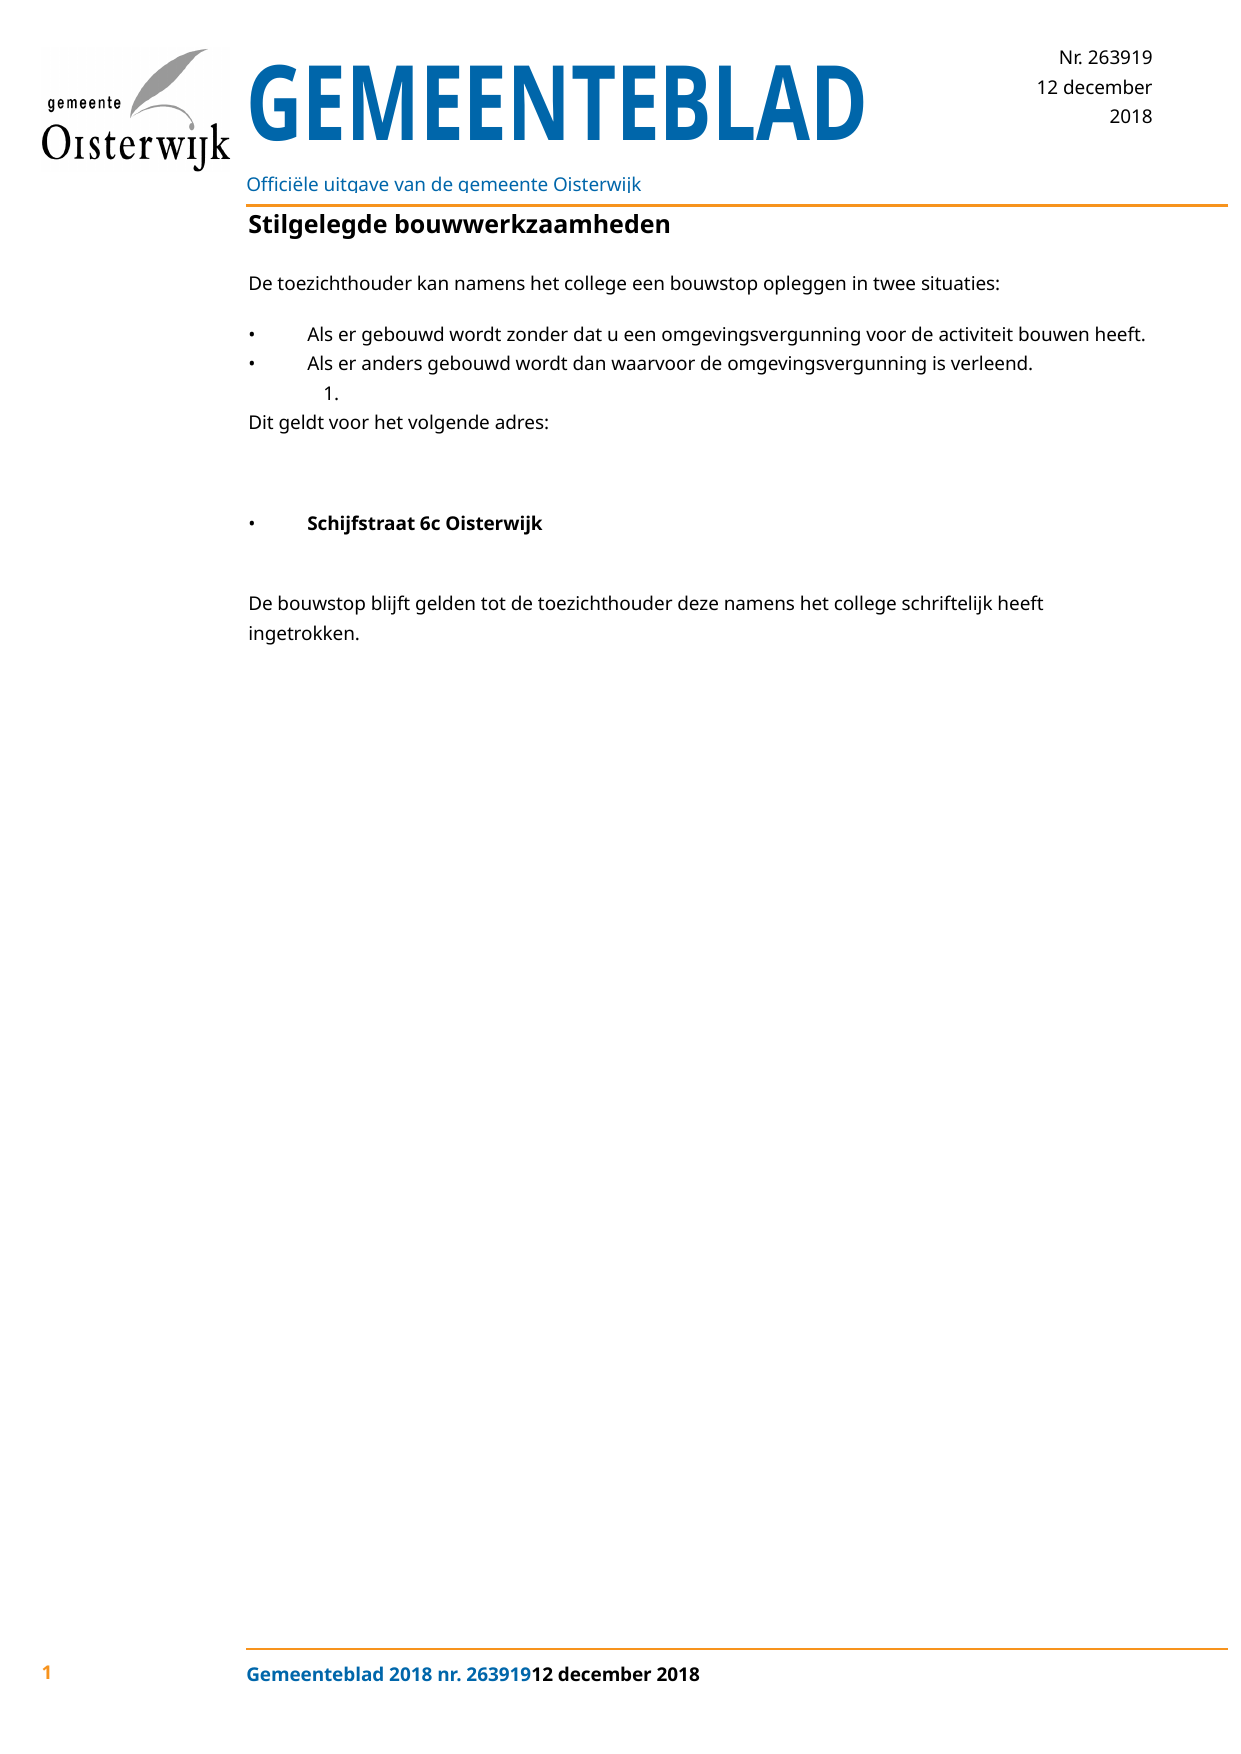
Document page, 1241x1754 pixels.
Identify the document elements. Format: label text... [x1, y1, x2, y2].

list Als er anders gebouwd wordt dan waarvoor de omgevingsvergunning is verleend. [248, 350, 1152, 376]
text Dit geldt voor het volgende adres: [248, 409, 1152, 435]
list Als er gebouwd wordt zonder dat u een omgevingsvergunning voor de activiteit bouwen heeft. [248, 321, 1152, 346]
text De bouwstop blijft gelden tot de toezichthouder deze namens het college schriftelijk heeft ingetrokken. [248, 590, 1152, 646]
text Stilgelegde bouwwerkzaamheden [248, 207, 1152, 241]
list Schijfstraat 6c Oisterwijk [248, 510, 1152, 536]
picture [41, 47, 231, 172]
text De toezichthouder kan namens het college een bouwstop opleggen in twee situaties: [248, 270, 1152, 296]
